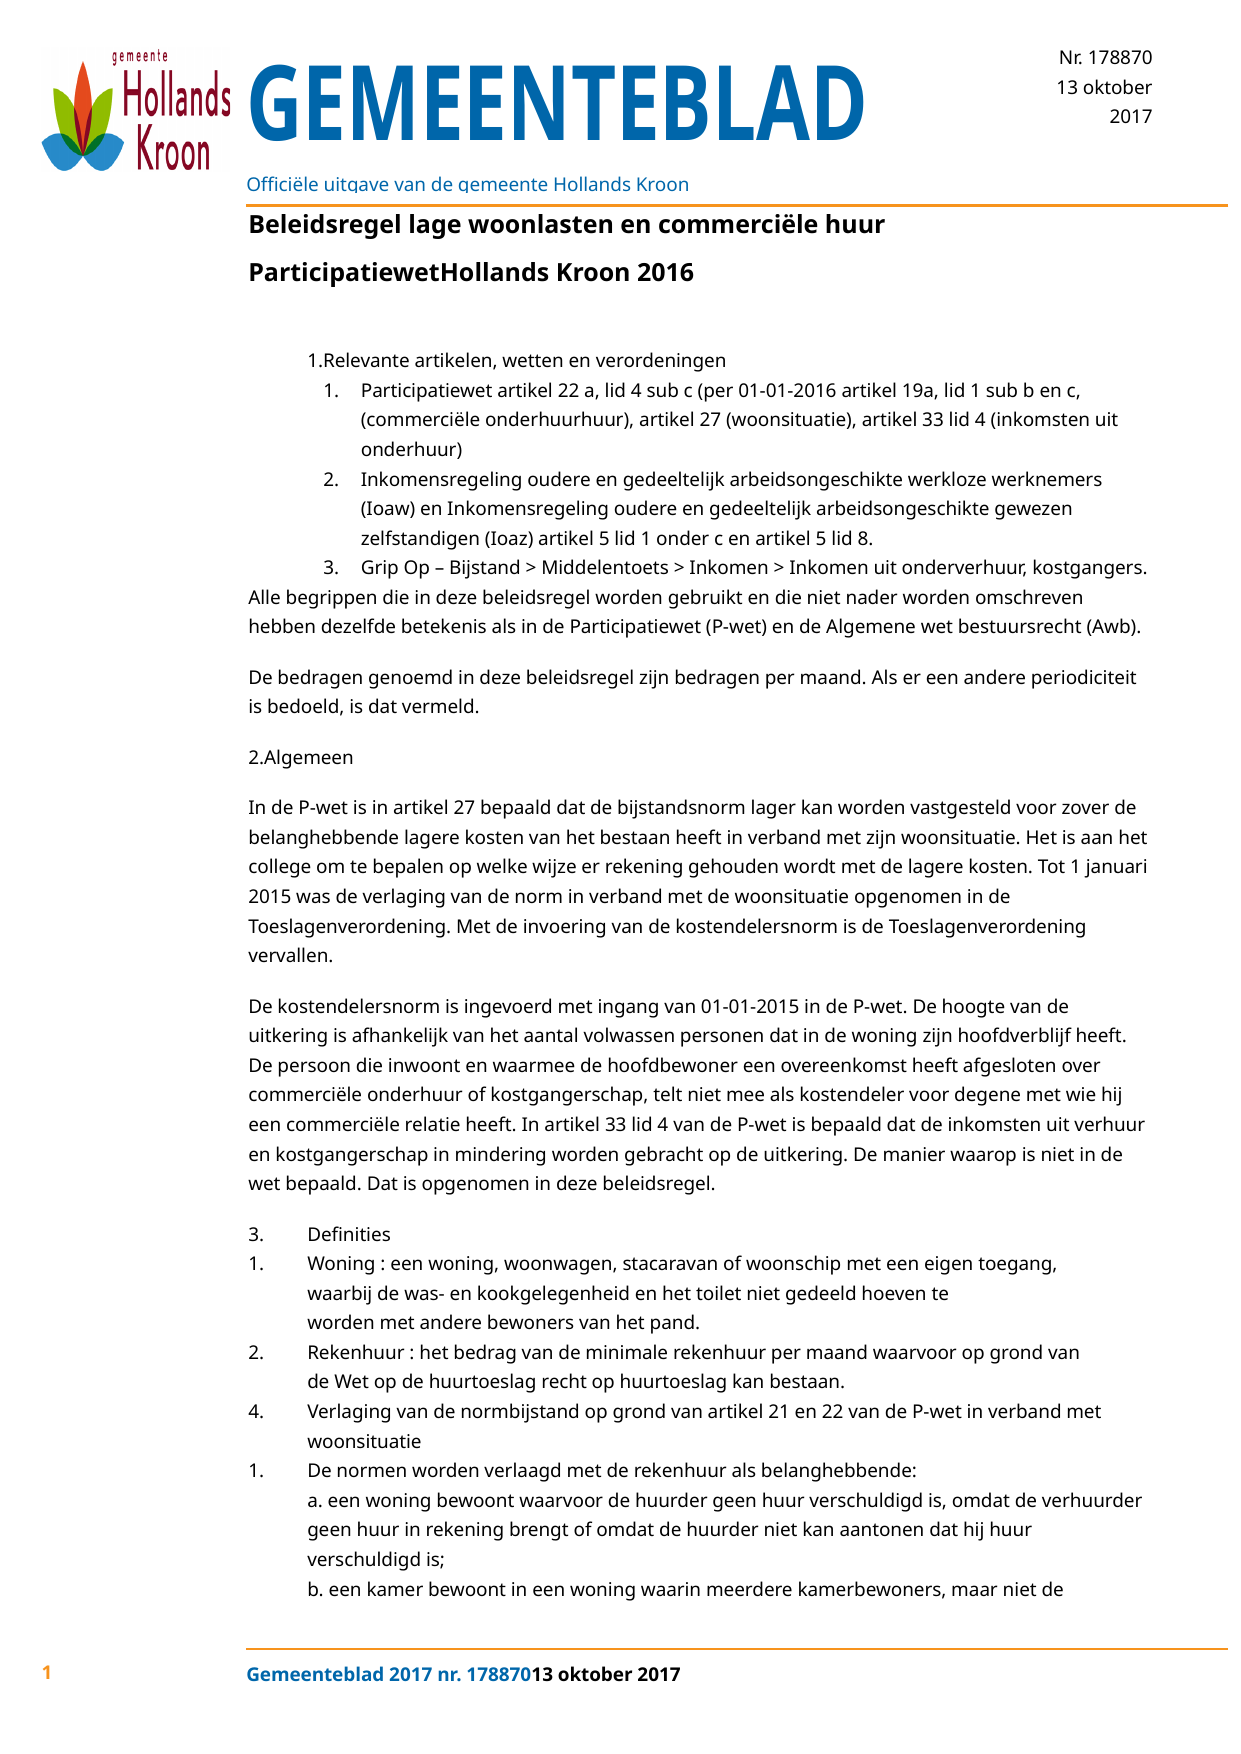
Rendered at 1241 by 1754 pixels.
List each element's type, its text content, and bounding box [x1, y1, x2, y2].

list woonsituatie [248, 1428, 1152, 1454]
text Alle begrippen die in deze beleidsregel worden gebruikt en die niet nader worden omschreven hebben dezelfde betekenis als in de Participatiewet (P-wet) en de Algemene wet bestuursrecht (Awb). [248, 584, 1152, 639]
list Grip Op – Bijstand > Middelentoets > Inkomen > Inkomen uit onderverhuur, kostgangers. [323, 554, 1152, 580]
list 1.Relevante artikelen, wetten en verordeningen [248, 347, 1152, 373]
list waarbij de was- en kookgelegenheid en het toilet niet gedeeld hoeven te [248, 1280, 1152, 1306]
list verschuldigd is; [248, 1546, 1152, 1572]
list de Wet op de huurtoeslag recht op huurtoeslag kan bestaan. [248, 1369, 1152, 1394]
text 2.Algemeen [248, 744, 1152, 770]
list De normen worden verlaagd met de rekenhuur als belanghebbende: [248, 1457, 1152, 1483]
text De bedragen genoemd in deze beleidsregel zijn bedragen per maand. Als er een andere periodiciteit is bedoeld, is dat vermeld. [248, 664, 1152, 719]
text Beleidsregel lage woonlasten en commerciële huur ParticipatiewetHollands Kroon 2016 [248, 207, 1152, 288]
list Definities [248, 1221, 1152, 1247]
list worden met andere bewoners van het pand. [248, 1309, 1152, 1335]
text De kostendelersnorm is ingevoerd met ingang van 01-01-2015 in de P-wet. De hoogte van de uitkering is afhankelijk van het aantal volwassen personen dat in de woning zijn hoofdverblijf heeft. De persoon die inwoont en waarmee de hoofdbewoner een overeenkomst heeft afgesloten over commerciële onderhuur of kostgangerschap, telt niet mee als kostendeler voor degene met wie hij een commerciële relatie heeft. In artikel 33 lid 4 van de P-wet is bepaald dat de inkomsten uit verhuur en kostgangerschap in mindering worden gebracht op de uitkering. De manier waarop is niet in de wet bepaald. Dat is opgenomen in deze beleidsregel. [248, 993, 1152, 1196]
list b. een kamer bewoont in een woning waarin meerdere kamerbewoners, maar niet de [248, 1576, 1152, 1602]
list Participatiewet artikel 22 a, lid 4 sub c (per 01-01-2016 artikel 19a, lid 1 sub b en c, (commerciële onderhuurhuur), artikel 27 (woonsituatie), artikel 33 lid 4 (inkomsten uit onderhuur) [323, 377, 1152, 462]
text In de P-wet is in artikel 27 bepaald dat de bijstandsnorm lager kan worden vastgesteld voor zover de belanghebbende lagere kosten van het bestaan heeft in verband met zijn woonsituatie. Het is aan het college om te bepalen op welke wijze er rekening gehouden wordt met de lagere kosten. Tot 1 januari 2015 was de verlaging van de norm in verband met de woonsituatie opgenomen in de Toeslagenverordening. Met de invoering van de kostendelersnorm is de Toeslagenverordening vervallen. [248, 794, 1152, 968]
list Inkomensregeling oudere en gedeeltelijk arbeidsongeschikte werkloze werknemers (Ioaw) en Inkomensregeling oudere en gedeeltelijk arbeidsongeschikte gewezen zelfstandigen (Ioaz) artikel 5 lid 1 onder c en artikel 5 lid 8. [323, 466, 1152, 551]
picture [41, 47, 231, 172]
list Rekenhuur : het bedrag van de minimale rekenhuur per maand waarvoor op grond van [248, 1339, 1152, 1365]
list Verlaging van de normbijstand op grond van artikel 21 en 22 van de P-wet in verband met [248, 1398, 1152, 1424]
list a. een woning bewoont waarvoor de huurder geen huur verschuldigd is, omdat de verhuurder [248, 1487, 1152, 1513]
list Woning : een woning, woonwagen, stacaravan of woonschip met een eigen toegang, [248, 1250, 1152, 1276]
list geen huur in rekening brengt of omdat de huurder niet kan aantonen dat hij huur [248, 1517, 1152, 1542]
